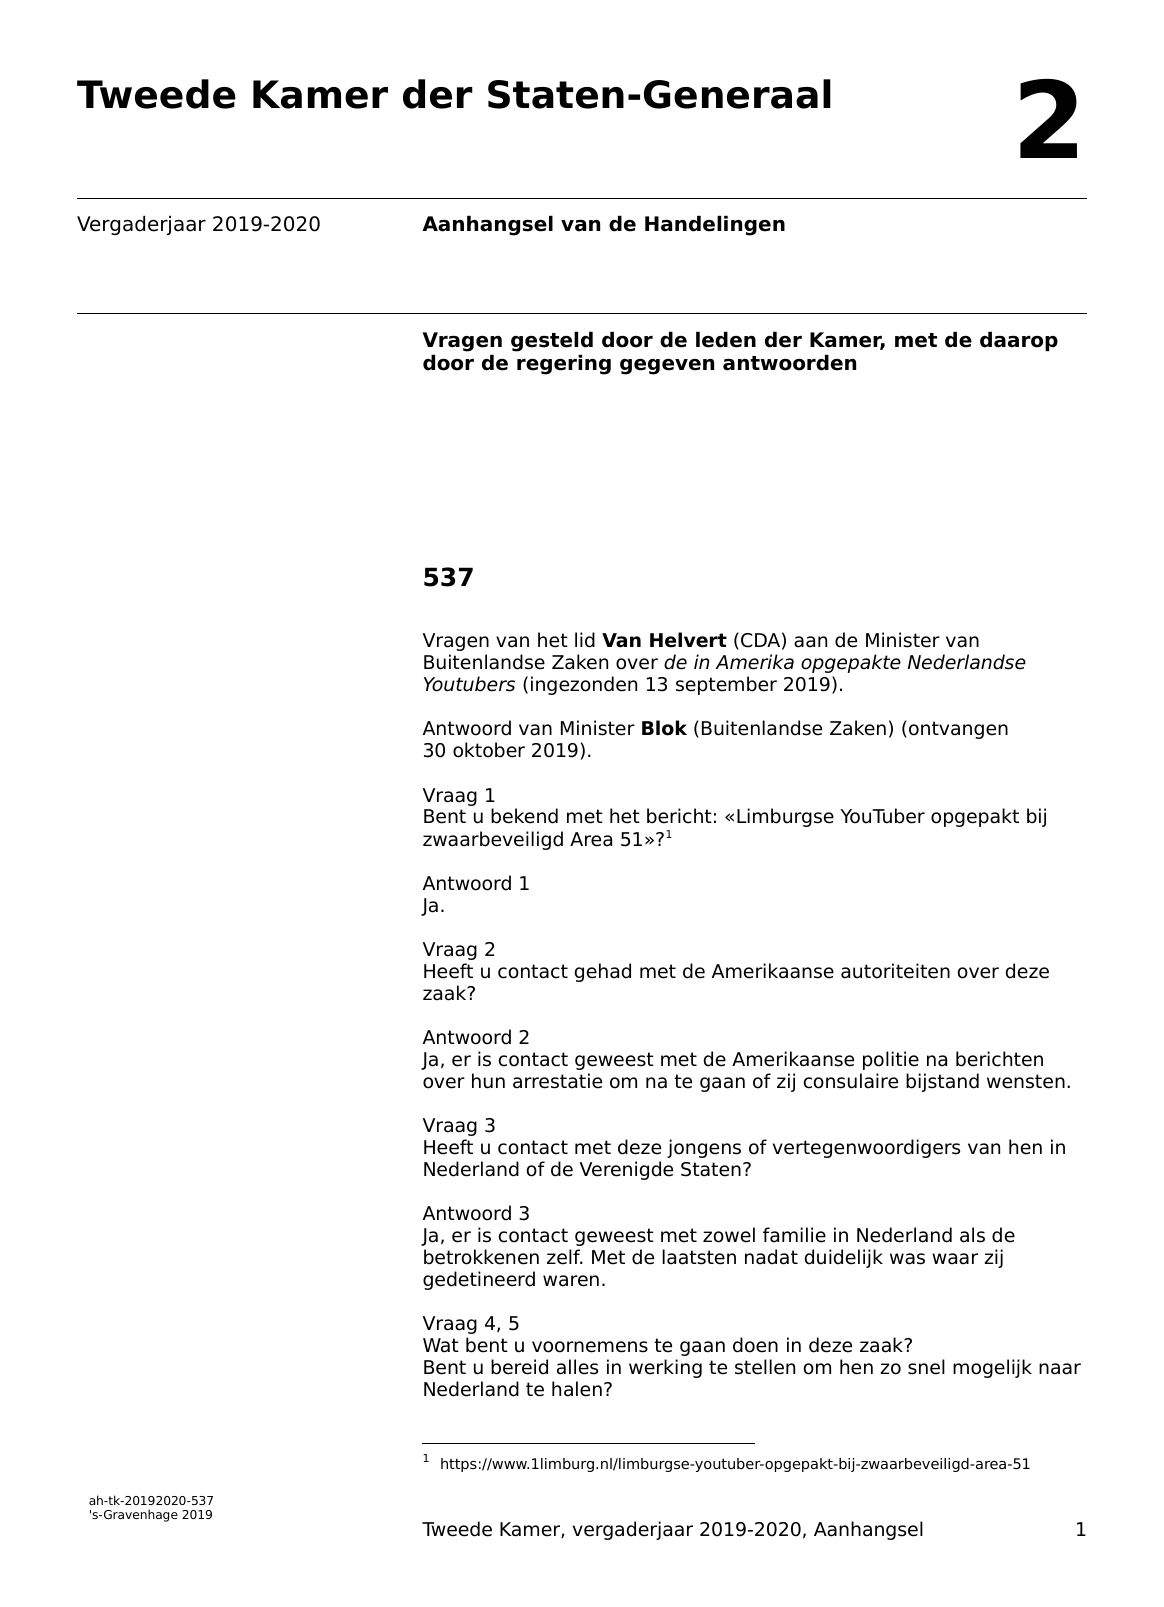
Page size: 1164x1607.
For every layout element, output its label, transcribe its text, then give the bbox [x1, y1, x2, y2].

text Vraag 3 [422, 1115, 1087, 1137]
table_header Tweede Kamer der Staten-Generaal [77, 59, 886, 198]
text Vraag 1 [422, 784, 1087, 806]
text 537 [422, 563, 1087, 592]
table_cell Vragen gesteld door de leden der Kamer, met de daarop door de regering gegeven antwoorden [422, 314, 1087, 375]
table_header 2 [886, 59, 1087, 198]
text Heeft u contact met deze jongens of vertegenwoordigers van hen in Nederland of de Verenigde Staten? [422, 1137, 1087, 1181]
text Ja. [422, 894, 1087, 917]
text Antwoord 3 [422, 1203, 1087, 1225]
text Vragen van het lid Van Helvert (CDA) aan de Minister van Buitenlandse Zaken over de in Amerika opgepakte Nederlandse Youtubers (ingezonden 13 september 2019). [422, 630, 1087, 696]
text Bent u bekend met het bericht: «Limburgse YouTuber opgepakt bij zwaarbeveiligd Area 51»? [422, 806, 1087, 850]
table_cell [77, 314, 422, 375]
text Vraag 4, 5 [422, 1313, 1087, 1335]
table_cell Aanhangsel van de Handelingen [422, 199, 1087, 313]
text Heeft u contact gehad met de Amerikaanse autoriteiten over deze zaak? [422, 961, 1087, 1005]
table_cell Vergaderjaar 2019-2020 [77, 199, 422, 313]
text Antwoord 2 [422, 1027, 1087, 1049]
text Antwoord van Minister Blok (Buitenlandse Zaken) (ontvangen 30 oktober 2019). [422, 718, 1087, 762]
text Ja, er is contact geweest met de Amerikaanse politie na berichten over hun arrestatie om na te gaan of zij consulaire bijstand wensten. [422, 1049, 1087, 1093]
text Wat bent u voornemens te gaan doen in deze zaak? [422, 1335, 1087, 1357]
text Bent u bereid alles in werking te stellen om hen zo snel mogelijk naar Nederland te halen? [422, 1357, 1087, 1401]
text Ja, er is contact geweest met zowel familie in Nederland als de betrokkenen zelf. Met de laatsten nadat duidelijk was waar zij gedetineerd waren. [422, 1225, 1087, 1291]
text ah-tk-20192020-537 [88, 1494, 323, 1508]
text https://www.1limburg.nl/limburgse-youtuber-opgepakt-bij-zwaarbeveiligd-area-51 [422, 1452, 1087, 1474]
text 's-Gravenhage 2019 [88, 1508, 323, 1522]
text Vraag 2 [422, 939, 1087, 961]
text Antwoord 1 [422, 873, 1087, 894]
